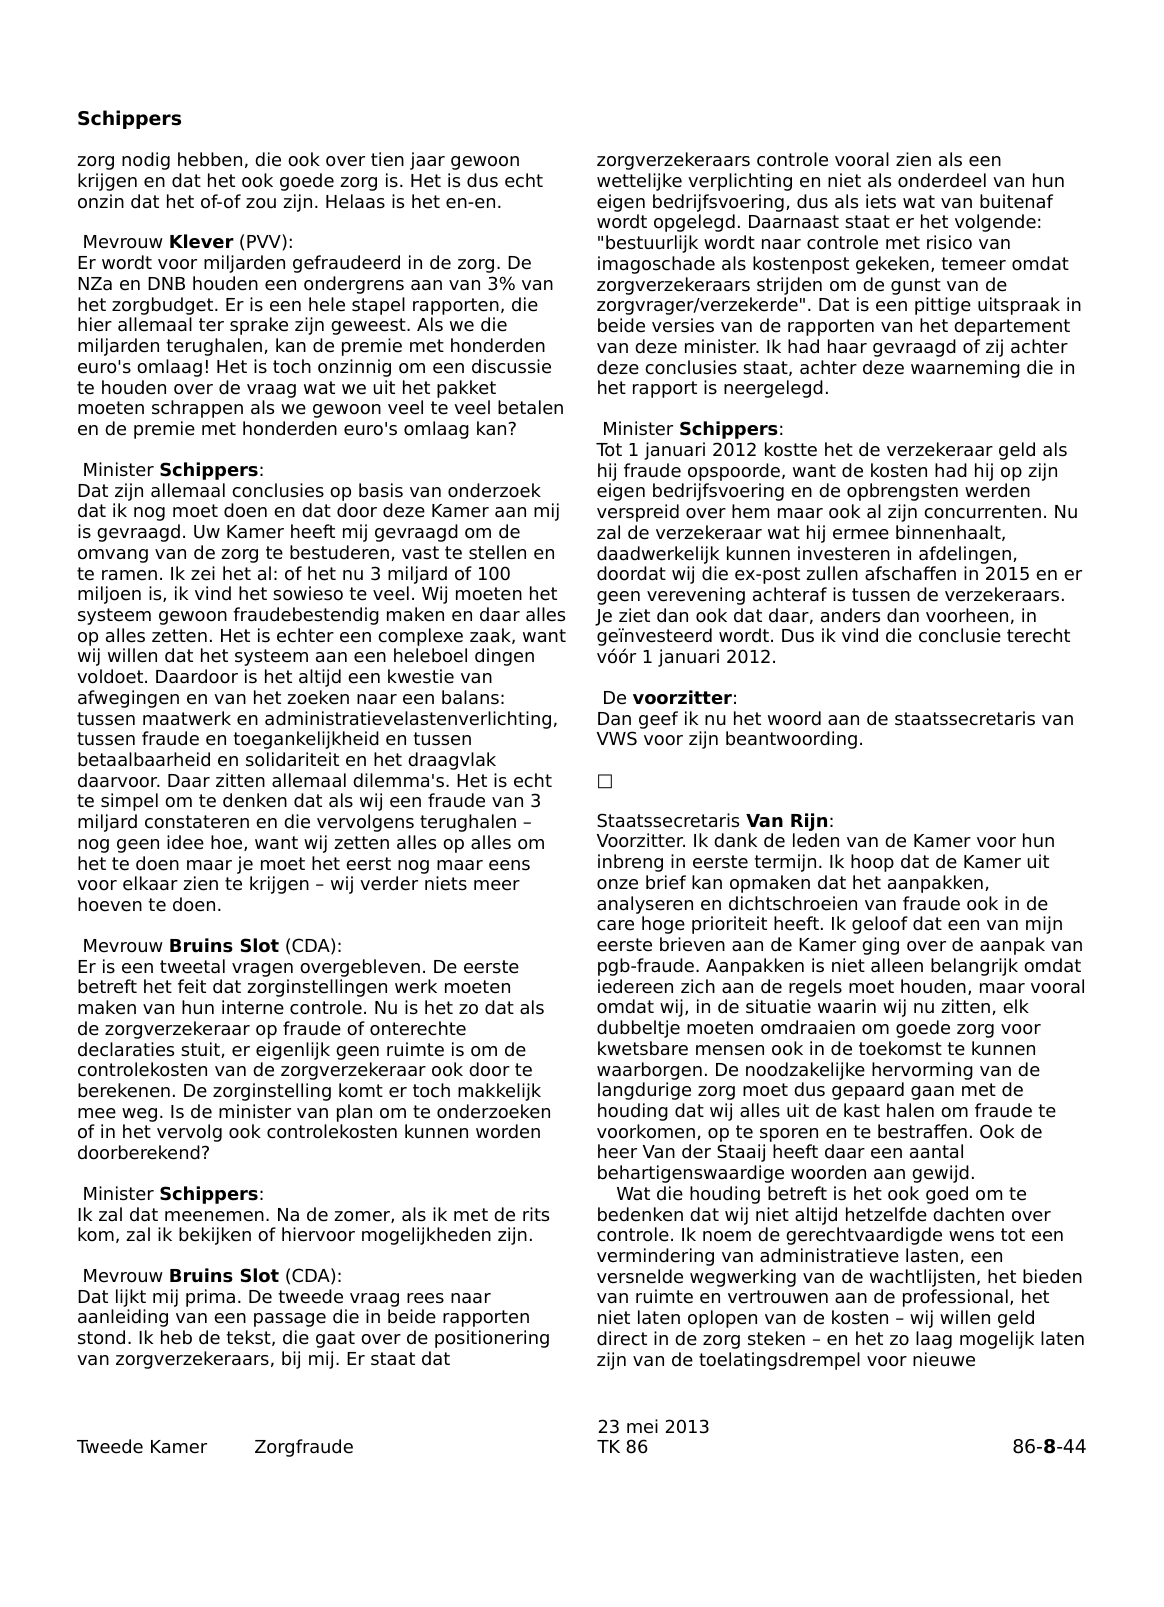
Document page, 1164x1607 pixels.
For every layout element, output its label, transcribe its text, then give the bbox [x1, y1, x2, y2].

text Er wordt voor miljarden gefraudeerd in de zorg. De NZa en DNB houden een ondergrens aan van 3% van het zorgbudget. Er is een hele stapel rapporten, die hier allemaal ter sprake zijn geweest. Als we die miljarden terughalen, kan de premie met honderden euro's omlaag! Het is toch onzinnig om een discussie te houden over de vraag wat we uit het pakket moeten schrappen als we gewoon veel te veel betalen en de premie met honderden euro's omlaag kan? [77, 253, 567, 440]
text Mevrouw Klever (PVV): [77, 232, 567, 253]
text Tot 1 januari 2012 kostte het de verzekeraar geld als hij fraude opspoorde, want de kosten had hij op zijn eigen bedrijfsvoering en de opbrengsten werden verspreid over hem maar ook al zijn concurrenten. Nu zal de verzekeraar wat hij ermee binnenhaalt, daadwerkelijk kunnen investeren in afdelingen, doordat wij die ex-post zullen afschaffen in 2015 en er geen verevening achteraf is tussen de verzekeraars. Je ziet dan ook dat daar, anders dan voorheen, in geïnvesteerd wordt. Dus ik vind die conclusie terecht vóór 1 januari 2012. [596, 440, 1087, 668]
text Dat lijkt mij prima. De tweede vraag rees naar aanleiding van een passage die in beide rapporten stond. Ik heb de tekst, die gaat over de positionering van zorgverzekeraars, bij mij. Er staat dat [77, 1287, 567, 1369]
text Dat zijn allemaal conclusies op basis van onderzoek dat ik nog moet doen en dat door deze Kamer aan mij is gevraagd. Uw Kamer heeft mij gevraagd om de omvang van de zorg te bestuderen, vast te stellen en te ramen. Ik zei het al: of het nu 3 miljard of 100 miljoen is, ik vind het sowieso te veel. Wij moeten het systeem gewoon fraudebestendig maken en daar alles op alles zetten. Het is echter een complexe zaak, want wij willen dat het systeem aan een heleboel dingen voldoet. Daardoor is het altijd een kwestie van afwegingen en van het zoeken naar een balans: tussen maatwerk en administratievelastenverlichting, tussen fraude en toegankelijkheid en tussen betaalbaarheid en solidariteit en het draagvlak daarvoor. Daar zitten allemaal dilemma's. Het is echt te simpel om te denken dat als wij een fraude van 3 miljard constateren en die vervolgens terughalen – nog geen idee hoe, want wij zetten alles op alles om het te doen maar je moet het eerst nog maar eens voor elkaar zien te krijgen – wij verder niets meer hoeven te doen. [77, 480, 567, 916]
text Minister Schippers: [77, 460, 567, 480]
text Wat die houding betreft is het ook goed om te bedenken dat wij niet altijd hetzelfde dachten over controle. Ik noem de gerechtvaardigde wens tot een vermindering van administratieve lasten, een versnelde wegwerking van de wachtlijsten, het bieden van ruimte en vertrouwen aan de professional, het niet laten oplopen van de kosten – wij willen geld direct in de zorg steken – en het zo laag mogelijk laten zijn van de toelatingsdrempel voor nieuwe [596, 1184, 1087, 1370]
text Staatssecretaris Van Rijn: [596, 811, 1087, 831]
text zorgverzekeraars controle vooral zien als een wettelijke verplichting en niet als onderdeel van hun eigen bedrijfsvoering, dus als iets wat van buitenaf wordt opgelegd. Daarnaast staat er het volgende: "bestuurlijk wordt naar controle met risico van imagoschade als kostenpost gekeken, temeer omdat zorgverzekeraars strijden om de gunst van de zorgvrager/verzekerde". Dat is een pittige uitspraak in beide versies van de rapporten van het departement van deze minister. Ik had haar gevraagd of zij achter deze conclusies staat, achter deze waarneming die in het rapport is neergelegd. [596, 150, 1087, 399]
text Minister Schippers: [77, 1184, 567, 1204]
text Minister Schippers: [596, 419, 1087, 440]
text Mevrouw Bruins Slot (CDA): [77, 936, 567, 956]
text □ [596, 770, 1087, 791]
text De voorzitter: [596, 688, 1087, 708]
text zorg nodig hebben, die ook over tien jaar gewoon krijgen en dat het ook goede zorg is. Het is dus echt onzin dat het of-of zou zijn. Helaas is het en-en. [77, 150, 567, 212]
text Dan geef ik nu het woord aan de staatssecretaris van VWS voor zijn beantwoording. [596, 708, 1087, 750]
text Mevrouw Bruins Slot (CDA): [77, 1266, 567, 1287]
text Er is een tweetal vragen overgebleven. De eerste betreft het feit dat zorginstellingen werk moeten maken van hun interne controle. Nu is het zo dat als de zorgverzekeraar op fraude of onterechte declaraties stuit, er eigenlijk geen ruimte is om de controlekosten van de zorgverzekeraar ook door te berekenen. De zorginstelling komt er toch makkelijk mee weg. Is de minister van plan om te onderzoeken of in het vervolg ook controlekosten kunnen worden doorberekend? [77, 956, 567, 1164]
text Voorzitter. Ik dank de leden van de Kamer voor hun inbreng in eerste termijn. Ik hoop dat de Kamer uit onze brief kan opmaken dat het aanpakken, analyseren en dichtschroeien van fraude ook in de care hoge prioriteit heeft. Ik geloof dat een van mijn eerste brieven aan de Kamer ging over de aanpak van pgb-fraude. Aanpakken is niet alleen belangrijk omdat iedereen zich aan de regels moet houden, maar vooral omdat wij, in de situatie waarin wij nu zitten, elk dubbeltje moeten omdraaien om goede zorg voor kwetsbare mensen ook in de toekomst te kunnen waarborgen. De noodzakelijke hervorming van de langdurige zorg moet dus gepaard gaan met de houding dat wij alles uit de kast halen om fraude te voorkomen, op te sporen en te bestraffen. Ook de heer Van der Staaij heeft daar een aantal behartigenswaardige woorden aan gewijd. [596, 831, 1087, 1184]
text Ik zal dat meenemen. Na de zomer, als ik met de rits kom, zal ik bekijken of hiervoor mogelijkheden zijn. [77, 1204, 567, 1246]
